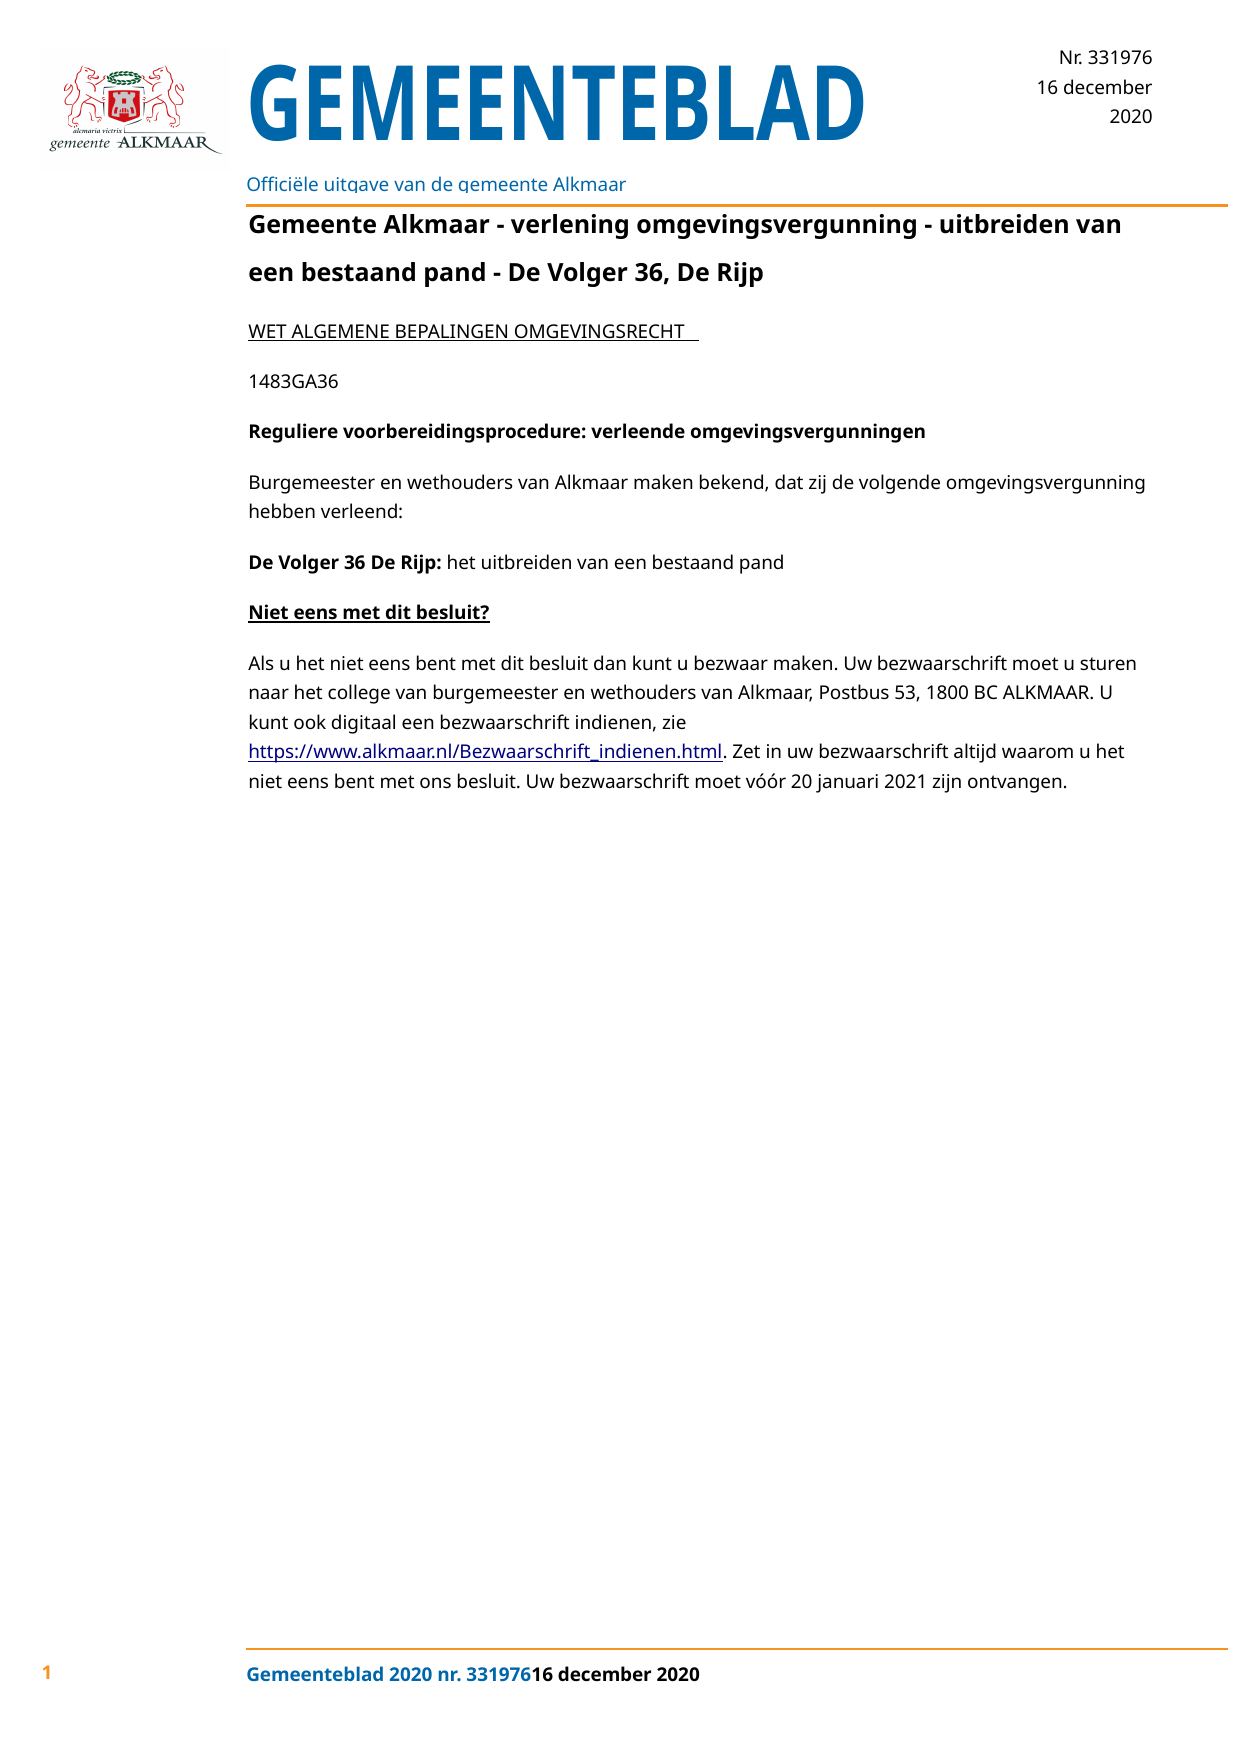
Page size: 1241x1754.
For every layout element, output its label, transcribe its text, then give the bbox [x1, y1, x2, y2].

text 1483GA36 [248, 368, 1152, 394]
text Gemeente Alkmaar - verlening omgevingsvergunning - uitbreiden van een bestaand pand - De Volger 36, De Rijp [248, 207, 1152, 288]
text Niet eens met dit besluit? [248, 599, 1152, 625]
text Burgemeester en wethouders van Alkmaar maken bekend, dat zij de volgende omgevingsvergunning hebben verleend: [248, 469, 1152, 524]
text De Volger 36 De Rijp: het uitbreiden van een bestaand pand [248, 549, 1152, 575]
text WET ALGEMENE BEPALINGEN OMGEVINGSRECHT [248, 318, 1152, 344]
picture [41, 47, 231, 172]
text Als u het niet eens bent met dit besluit dan kunt u bezwaar maken. Uw bezwaarschrift moet u sturen naar het college van burgemeester en wethouders van Alkmaar, Postbus 53, 1800 BC ALKMAAR. U kunt ook digitaal een bezwaarschrift indienen, zie https://www.alkmaar.nl/Bezwaarschrift_indienen.html. Zet in uw bezwaarschrift altijd waarom u het niet eens bent met ons besluit. Uw bezwaarschrift moet vóór 20 januari 2021 zijn ontvangen. [248, 650, 1152, 794]
text Reguliere voorbereidingsprocedure: verleende omgevingsvergunningen [248, 419, 1152, 444]
